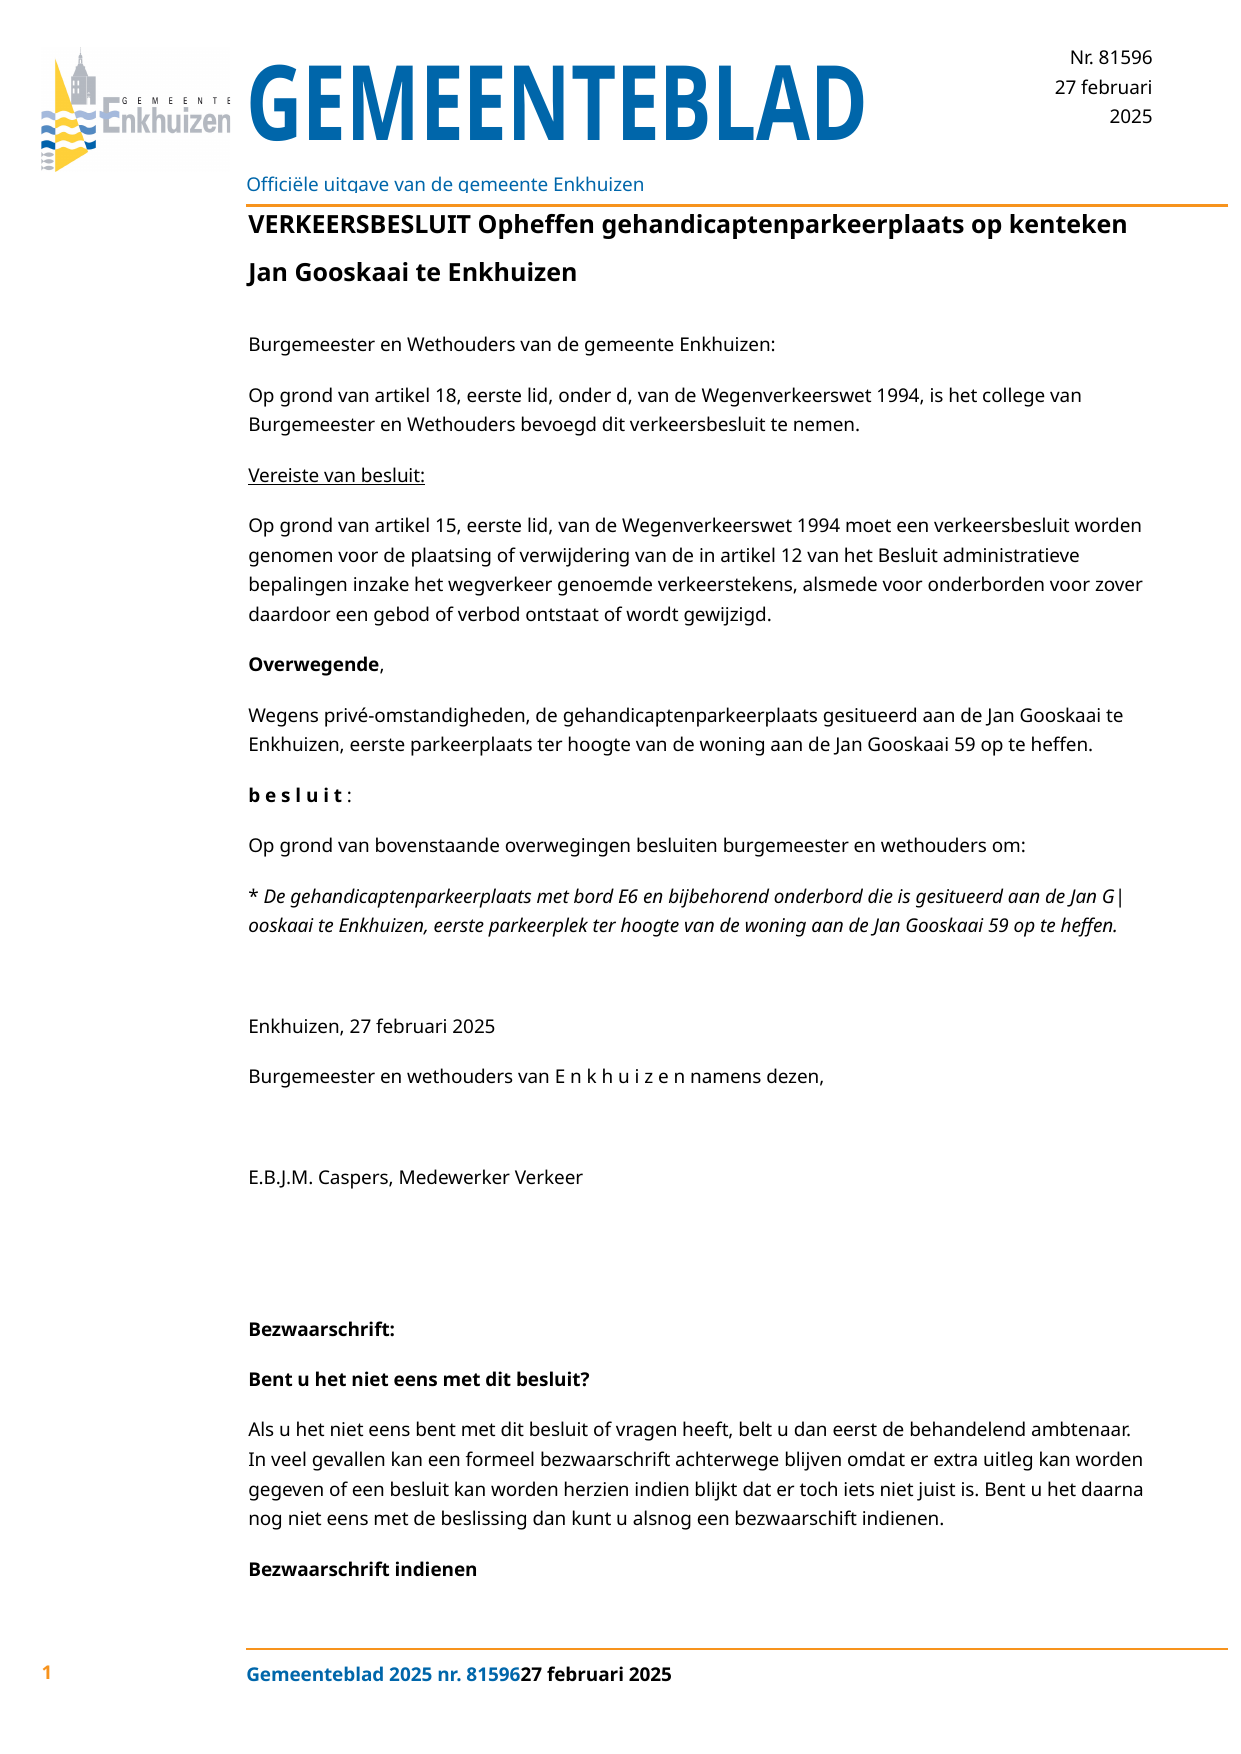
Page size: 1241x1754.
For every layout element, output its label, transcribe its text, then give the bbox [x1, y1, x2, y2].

text VERKEERSBESLUIT Opheffen gehandicaptenparkeerplaats op kenteken Jan Gooskaai te Enkhuizen [248, 207, 1152, 288]
text Burgemeester en wethouders van E n k h u i z e n namens dezen, [248, 1064, 1152, 1089]
text Op grond van bovenstaande overwegingen besluiten burgemeester en wethouders om: [248, 832, 1152, 858]
text E.B.J.M. Caspers, Medewerker Verkeer [248, 1164, 1152, 1190]
text Overwegende, [248, 652, 1152, 677]
picture [41, 47, 231, 172]
text b e s l u i t : [248, 782, 1152, 808]
text Op grond van artikel 18, eerste lid, onder d, van de Wegenverkeerswet 1994, is het college van Burgemeester en Wethouders bevoegd dit verkeersbesluit te nemen. [248, 382, 1152, 437]
text Enkhuizen, 27 februari 2025 [248, 1013, 1152, 1039]
text Bezwaarschrift indienen [248, 1556, 1152, 1581]
text Vereiste van besluit: [248, 462, 1152, 488]
text Wegens privé-omstandigheden, de gehandicaptenparkeerplaats gesitueerd aan de Jan Gooskaai te Enkhuizen, eerste parkeerplaats ter hoogte van de woning aan de Jan Gooskaai 59 op te heffen. [248, 702, 1152, 757]
text Bent u het niet eens met dit besluit? [248, 1366, 1152, 1392]
text * De gehandicaptenparkeerplaats met bord E6 en bijbehorend onderbord die is gesitueerd aan de Jan G|ooskaai te Enkhuizen, eerste parkeerplek ter hoogte van de woning aan de Jan Gooskaai 59 op te heffen. [248, 883, 1152, 938]
text Op grond van artikel 15, eerste lid, van de Wegenverkeerswet 1994 moet een verkeersbesluit worden genomen voor de plaatsing of verwijdering van de in artikel 12 van het Besluit administratieve bepalingen inzake het wegverkeer genoemde verkeerstekens, alsmede voor onderborden voor zover daardoor een gebod of verbod ontstaat of wordt gewijzigd. [248, 512, 1152, 627]
text Bezwaarschrift: [248, 1316, 1152, 1341]
text Als u het niet eens bent met dit besluit of vragen heeft, belt u dan eerst de behandelend ambtenaar. In veel gevallen kan een formeel bezwaarschrift achterwege blijven omdat er extra uitleg kan worden gegeven of een besluit kan worden herzien indien blijkt dat er toch iets niet juist is. Bent u het daarna nog niet eens met de beslissing dan kunt u alsnog een bezwaarschift indienen. [248, 1417, 1152, 1531]
text Burgemeester en Wethouders van de gemeente Enkhuizen: [248, 332, 1152, 357]
